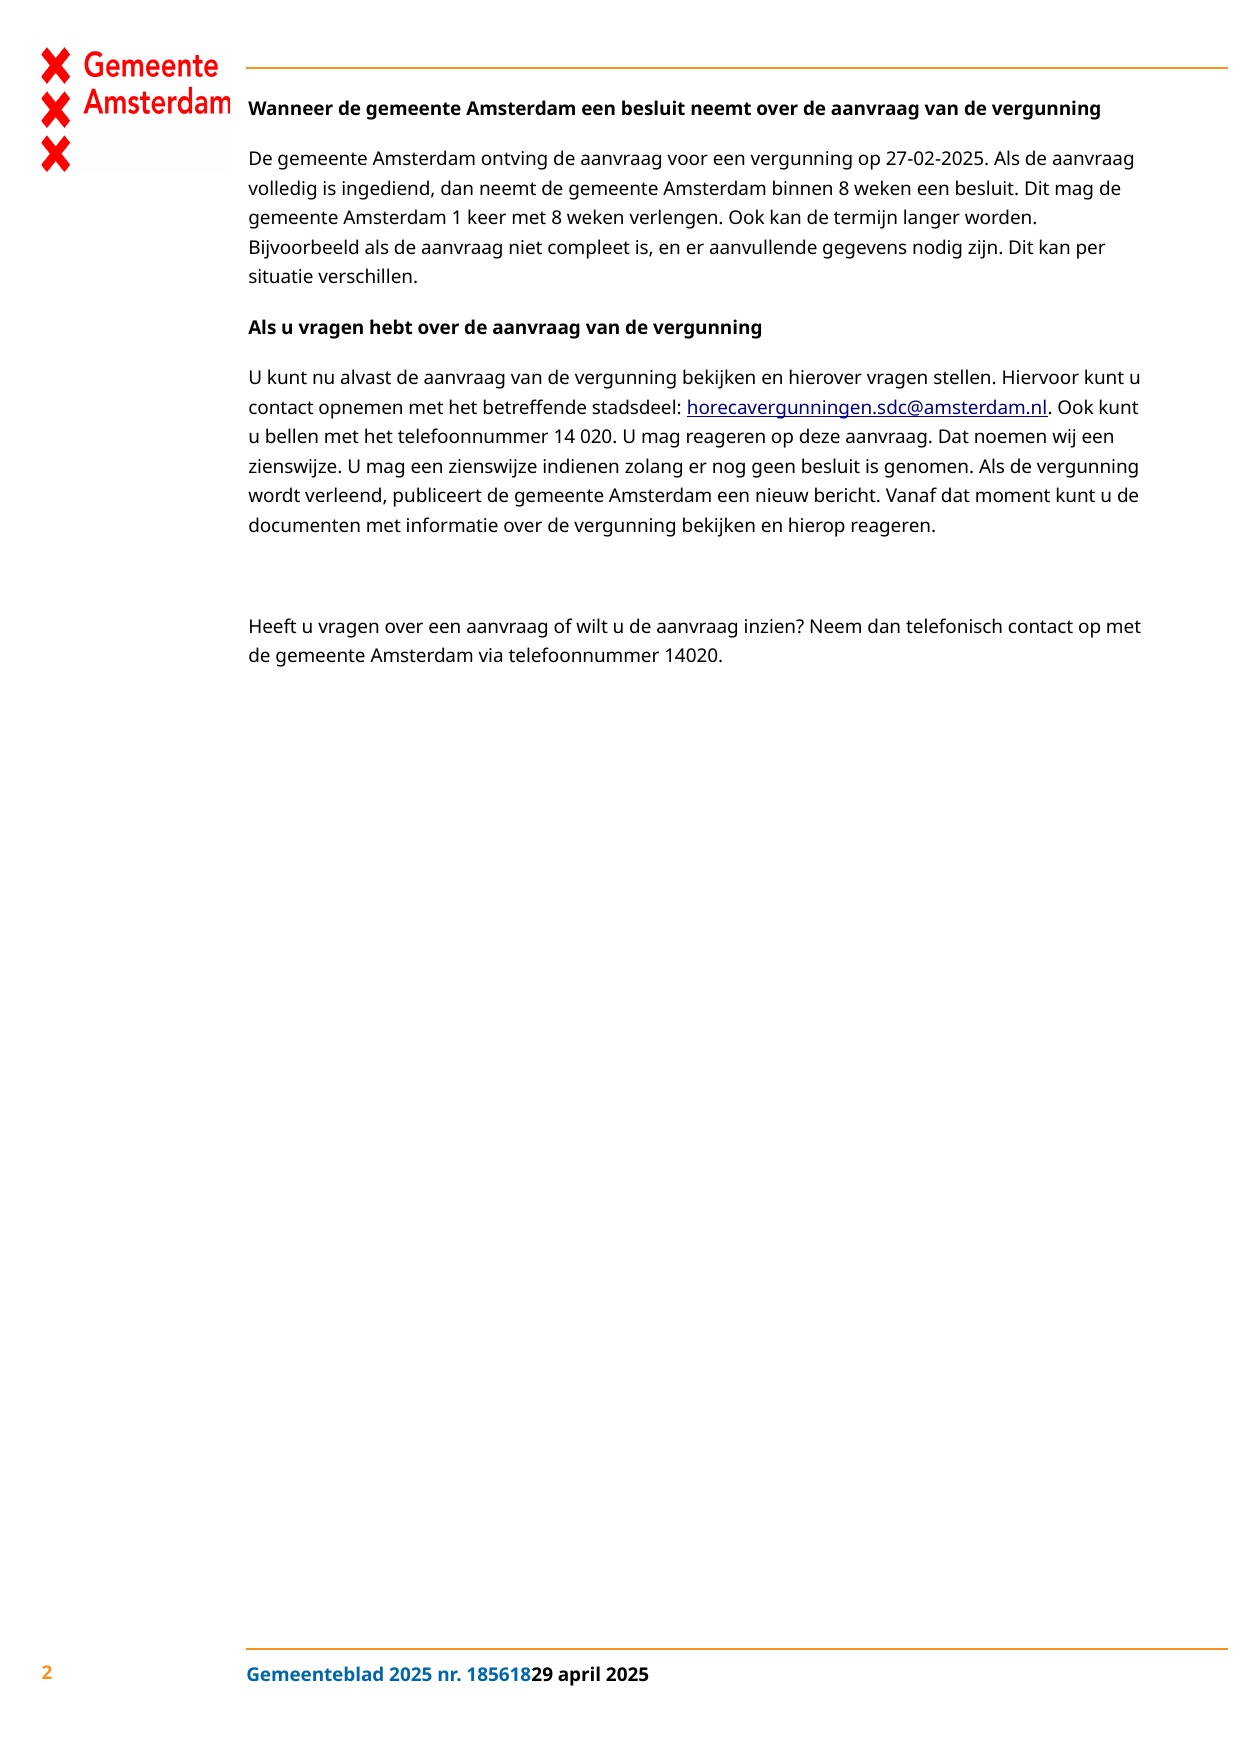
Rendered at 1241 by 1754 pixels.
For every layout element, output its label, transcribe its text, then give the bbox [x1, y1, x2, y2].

text Heeft u vragen over een aanvraag of wilt u de aanvraag inzien? Neem dan telefonisch contact op met de gemeente Amsterdam via telefoonnummer 14020. [248, 613, 1152, 668]
text De gemeente Amsterdam ontving de aanvraag voor een vergunning op 27-02-2025. Als de aanvraag volledig is ingediend, dan neemt de gemeente Amsterdam binnen 8 weken een besluit. Dit mag de gemeente Amsterdam 1 keer met 8 weken verlengen. Ook kan de termijn langer worden. Bijvoorbeeld als de aanvraag niet compleet is, en er aanvullende gegevens nodig zijn. Dit kan per situatie verschillen. [248, 145, 1152, 289]
picture [41, 47, 231, 172]
text Als u vragen hebt over de aanvraag van de vergunning [248, 314, 1152, 340]
text U kunt nu alvast de aanvraag van de vergunning bekijken en hierover vragen stellen. Hiervoor kunt u contact opnemen met het betreffende stadsdeel: horecavergunningen.sdc@amsterdam.nl. Ook kunt u bellen met het telefoonnummer 14 020. U mag reageren op deze aanvraag. Dat noemen wij een zienswijze. U mag een zienswijze indienen zolang er nog geen besluit is genomen. Als de vergunning wordt verleend, publiceert de gemeente Amsterdam een nieuw bericht. Vanaf dat moment kunt u de documenten met informatie over de vergunning bekijken en hierop reageren. [248, 364, 1152, 538]
text Wanneer de gemeente Amsterdam een besluit neemt over de aanvraag van de vergunning [248, 95, 1152, 121]
